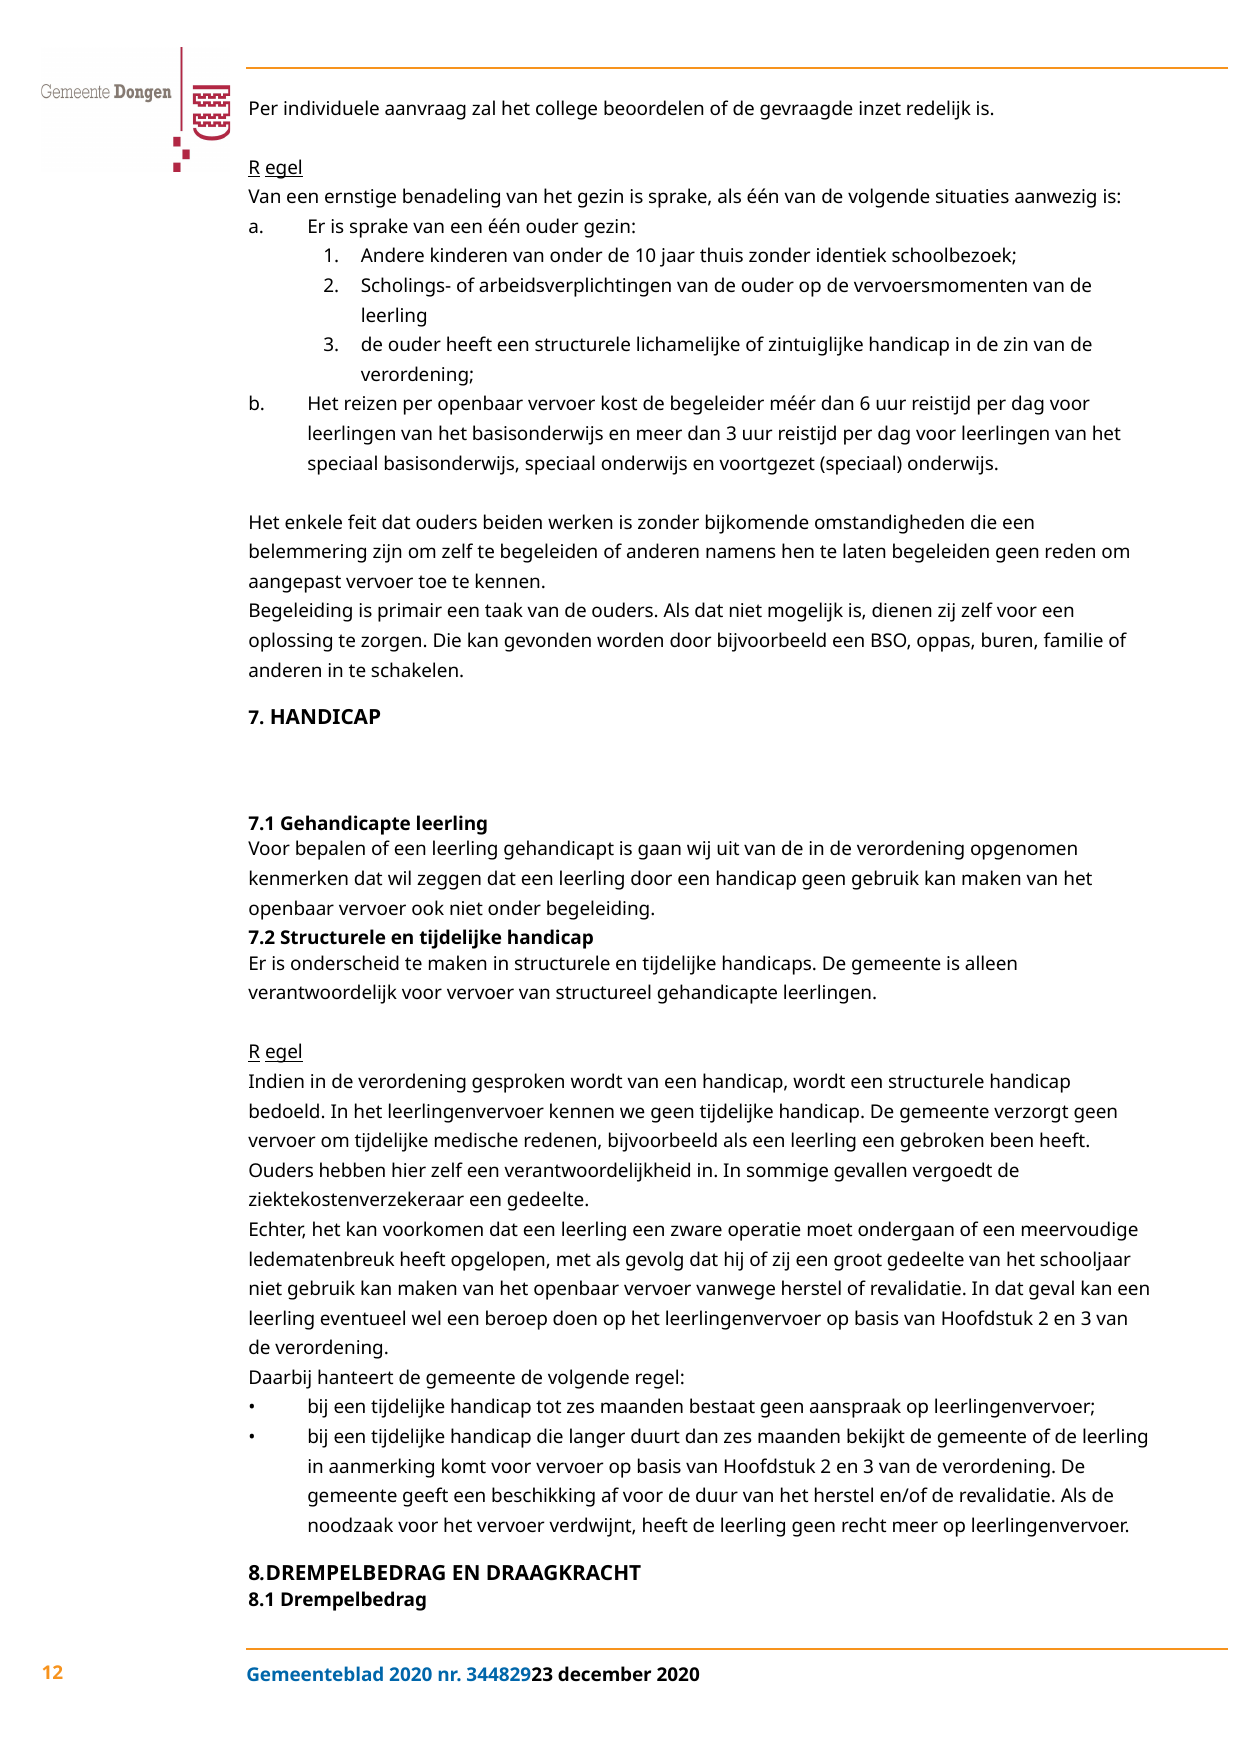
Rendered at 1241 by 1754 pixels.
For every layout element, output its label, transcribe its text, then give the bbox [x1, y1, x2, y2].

list Er is sprake van een één ouder gezin: [248, 213, 1152, 239]
list Het reizen per openbaar vervoer kost de begeleider méér dan 6 uur reistijd per dag voor leerlingen van het basisonderwijs en meer dan 3 uur reistijd per dag voor leerlingen van het speciaal basisonderwijs, speciaal onderwijs en voortgezet (speciaal) onderwijs. [248, 391, 1152, 476]
text R egel [248, 1039, 1152, 1064]
text 7. HANDICAP [248, 702, 1152, 731]
list Andere kinderen van onder de 10 jaar thuis zonder identiek schoolbezoek; [323, 243, 1152, 268]
text Begeleiding is primair een taak van de ouders. Als dat niet mogelijk is, dienen zij zelf voor een oplossing te zorgen. Die kan gevonden worden door bijvoorbeeld een BSO, oppas, buren, familie of anderen in te schakelen. [248, 598, 1152, 683]
list bij een tijdelijke handicap die langer duurt dan zes maanden bekijkt de gemeente of de leerling in aanmerking komt voor vervoer op basis van Hoofdstuk 2 en 3 van de verordening. De gemeente geeft een beschikking af voor de duur van het herstel en/of de revalidatie. Als de noodzaak voor het vervoer verdwijnt, heeft de leerling geen recht meer op leerlingenvervoer. [248, 1423, 1152, 1538]
text R egel [248, 154, 1152, 180]
list de ouder heeft een structurele lichamelijke of zintuiglijke handicap in de zin van de verordening; [323, 331, 1152, 387]
text Daarbij hanteert de gemeente de volgende regel: [248, 1364, 1152, 1390]
text Indien in de verordening gesproken wordt van een handicap, wordt een structurele handicap bedoeld. In het leerlingenvervoer kennen we geen tijdelijke handicap. De gemeente verzorgt geen vervoer om tijdelijke medische redenen, bijvoorbeeld als een leerling een gebroken been heeft. Ouders hebben hier zelf een verantwoordelijkheid in. In sommige gevallen vergoedt de ziektekostenverzekeraar een gedeelte. [248, 1068, 1152, 1212]
picture [41, 47, 231, 172]
text 7.2 Structurele en tijdelijke handicap [248, 924, 1152, 950]
text Van een ernstige benadeling van het gezin is sprake, als één van de volgende situaties aanwezig is: [248, 183, 1152, 209]
list Scholings- of arbeidsverplichtingen van de ouder op de vervoersmomenten van de leerling [323, 272, 1152, 328]
text Er is onderscheid te maken in structurele en tijdelijke handicaps. De gemeente is alleen verantwoordelijk voor vervoer van structureel gehandicapte leerlingen. [248, 950, 1152, 1005]
text 7.1 Gehandicapte leerling [248, 810, 1152, 836]
text Echter, het kan voorkomen dat een leerling een zware operatie moet ondergaan of een meervoudige ledematenbreuk heeft opgelopen, met als gevolg dat hij of zij een groot gedeelte van het schooljaar niet gebruik kan maken van het openbaar vervoer vanwege herstel of revalidatie. In dat geval kan een leerling eventueel wel een beroep doen op het leerlingenvervoer op basis van Hoofdstuk 2 en 3 van de verordening. [248, 1216, 1152, 1360]
text 8.1 Drempelbedrag [248, 1586, 1152, 1612]
text Het enkele feit dat ouders beiden werken is zonder bijkomende omstandigheden die een belemmering zijn om zelf te begeleiden of anderen namens hen te laten begeleiden geen reden om aangepast vervoer toe te kennen. [248, 509, 1152, 594]
text Per individuele aanvraag zal het college beoordelen of de gevraagde inzet redelijk is. [248, 95, 1152, 121]
text 8.DREMPELBEDRAG EN DRAAGKRACHT [248, 1558, 1152, 1586]
list bij een tijdelijke handicap tot zes maanden bestaat geen aanspraak op leerlingenvervoer; [248, 1394, 1152, 1419]
text Voor bepalen of een leerling gehandicapt is gaan wij uit van de in de verordening opgenomen kenmerken dat wil zeggen dat een leerling door een handicap geen gebruik kan maken van het openbaar vervoer ook niet onder begeleiding. [248, 836, 1152, 920]
